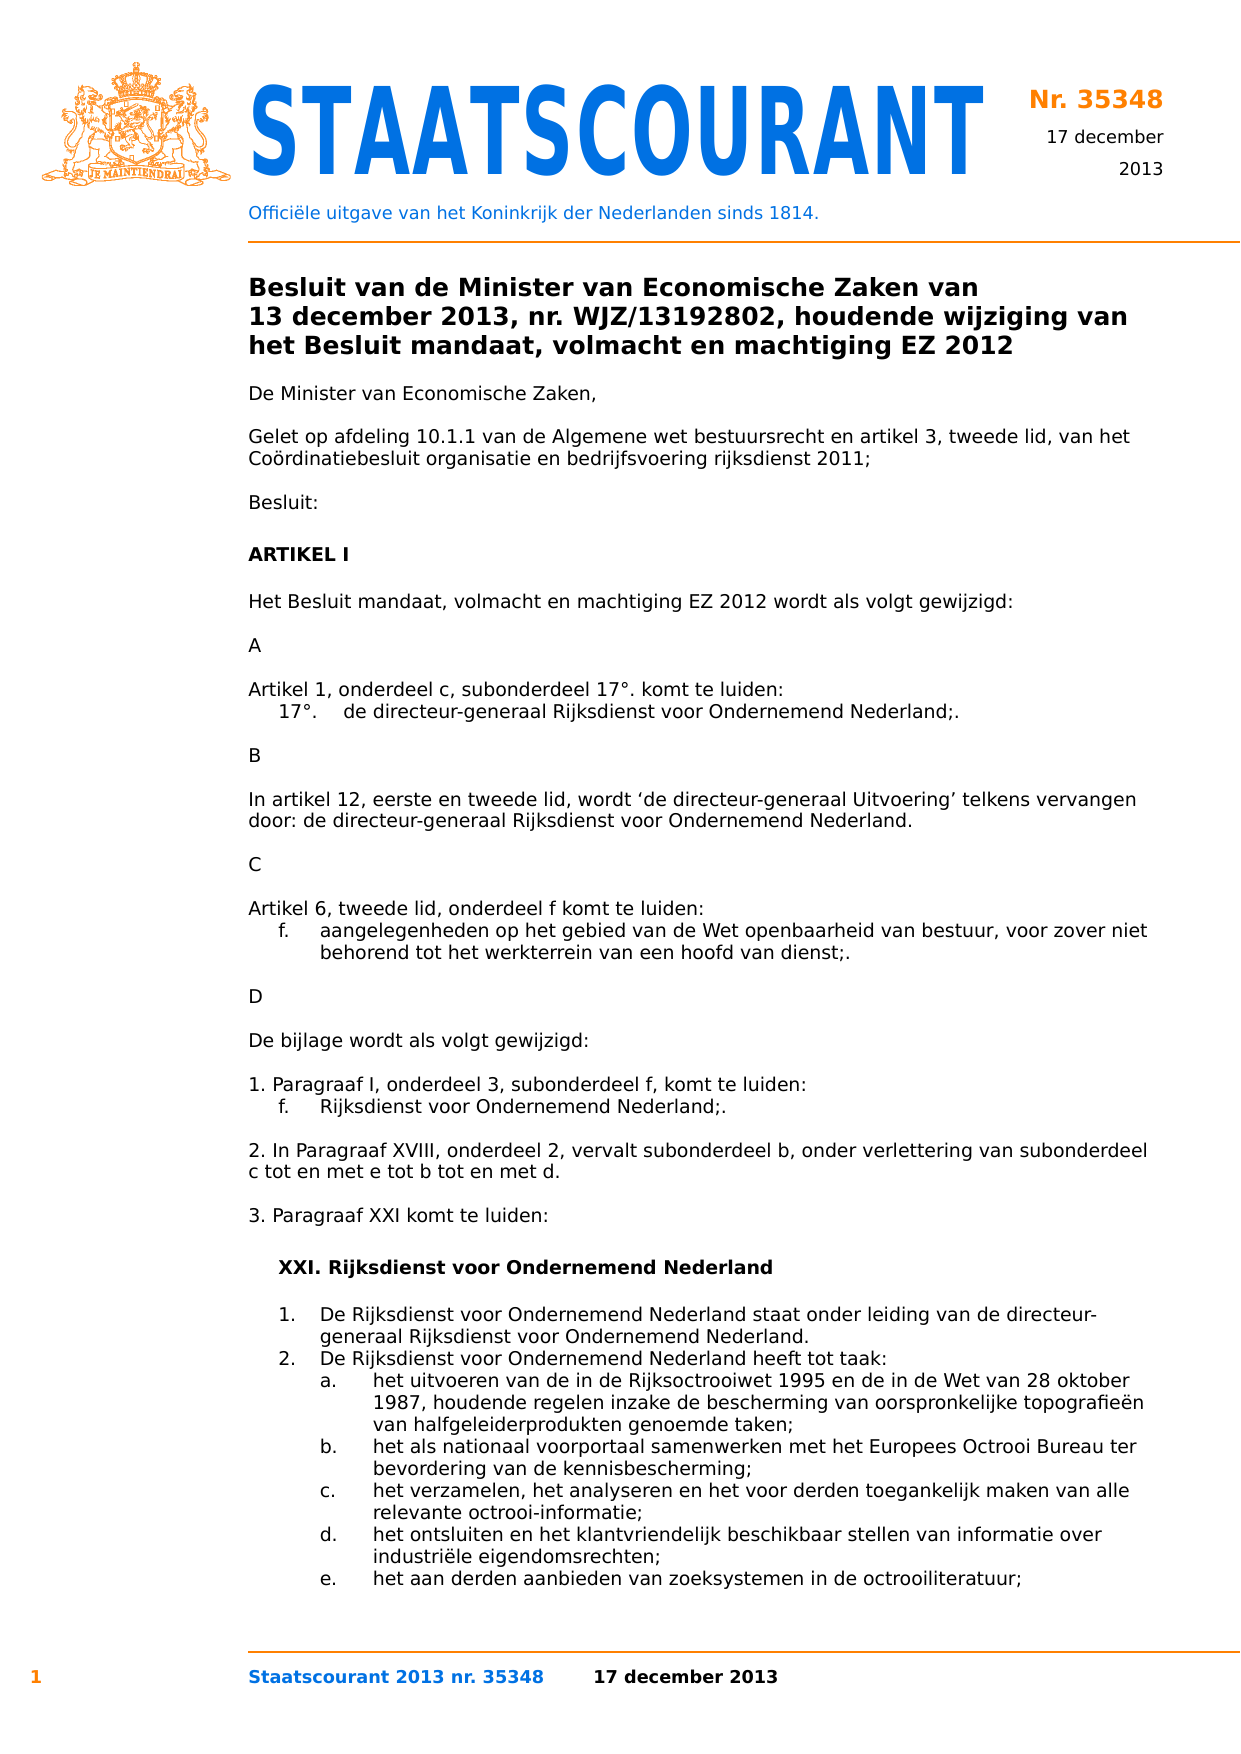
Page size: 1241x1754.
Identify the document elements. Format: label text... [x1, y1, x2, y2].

text Artikel 1, onderdeel c, subonderdeel 17°. komt te luiden: [248, 679, 1163, 701]
text A [248, 635, 1163, 657]
table_cell 2013 [998, 153, 1240, 203]
text D [248, 986, 1163, 1008]
picture [41, 62, 231, 186]
table_cell Officiële uitgave van het Koninkrijk der Nederlanden sinds 1814. [248, 203, 1240, 241]
text 17°. de directeur-generaal Rijksdienst voor Ondernemend Nederland;. [278, 701, 1163, 723]
text 1. De Rijksdienst voor Ondernemend Nederland staat onder leiding van de directeur-generaal Rijksdienst voor Ondernemend Nederland. [278, 1304, 1163, 1348]
text Besluit: [248, 492, 1163, 514]
text B [248, 744, 1163, 767]
table_header Nr. 35348 [998, 62, 1240, 121]
text Artikel 6, tweede lid, onderdeel f komt te luiden: [248, 898, 1163, 920]
table_header [25, 62, 248, 241]
text De bijlage wordt als volgt gewijzigd: [248, 1030, 1163, 1052]
text d. het ontsluiten en het klantvriendelijk beschikbaar stellen van informatie over industriële eigendomsrechten; [319, 1524, 1163, 1568]
text 1. Paragraaf I, onderdeel 3, subonderdeel f, komt te luiden: [248, 1074, 1163, 1096]
text f. aangelegenheden op het gebied van de Wet openbaarheid van bestuur, voor zover niet behorend tot het werkterrein van een hoofd van dienst;. [278, 920, 1163, 964]
text e. het aan derden aanbieden van zoeksystemen in de octrooiliteratuur; [319, 1568, 1163, 1590]
table_cell 17 december [998, 121, 1240, 153]
text In artikel 12, eerste en tweede lid, wordt ‘de directeur-generaal Uitvoering’ telkens vervangen door: de directeur-generaal Rijksdienst voor Ondernemend Nederland. [248, 788, 1163, 832]
text 2. De Rijksdienst voor Ondernemend Nederland heeft tot taak: [278, 1348, 1163, 1370]
text 3. Paragraaf XXI komt te luiden: [248, 1205, 1163, 1227]
text a. het uitvoeren van de in de Rijksoctrooiwet 1995 en de in de Wet van 28 oktober 1987, houdende regelen inzake de bescherming van oorspronkelijke topografieën van halfgeleiderprodukten genoemde taken; [319, 1370, 1163, 1436]
text 2. In Paragraaf XVIII, onderdeel 2, vervalt subonderdeel b, onder verlettering van subonderdeel c tot en met e tot b tot en met d. [248, 1139, 1163, 1183]
text Gelet op afdeling 10.1.1 van de Algemene wet bestuursrecht en artikel 3, tweede lid, van het Coördinatiebesluit organisatie en bedrijfsvoering rijksdienst 2011; [248, 426, 1163, 470]
text b. het als nationaal voorportaal samenwerken met het Europees Octrooi Bureau ter bevordering van de kennisbescherming; [319, 1436, 1163, 1480]
subtitle Besluit van de Minister van Economische Zaken van 13 december 2013, nr. WJZ/13192802, houdende wijziging van het Besluit mandaat, volmacht en machtiging EZ 2012 [248, 273, 1163, 361]
text C [248, 854, 1163, 876]
text De Minister van Economische Zaken, [248, 382, 1163, 404]
table_header STAATSCOURANT [248, 62, 998, 203]
text c. het verzamelen, het analyseren en het voor derden toegankelijk maken van alle relevante octrooi-informatie; [319, 1480, 1163, 1524]
subtitle ARTIKEL I [248, 544, 1163, 566]
text Het Besluit mandaat, volmacht en machtiging EZ 2012 wordt als volgt gewijzigd: [248, 591, 1163, 613]
text f. Rijksdienst voor Ondernemend Nederland;. [278, 1096, 1163, 1118]
subtitle XXI. Rijksdienst voor Ondernemend Nederland [278, 1257, 1163, 1279]
